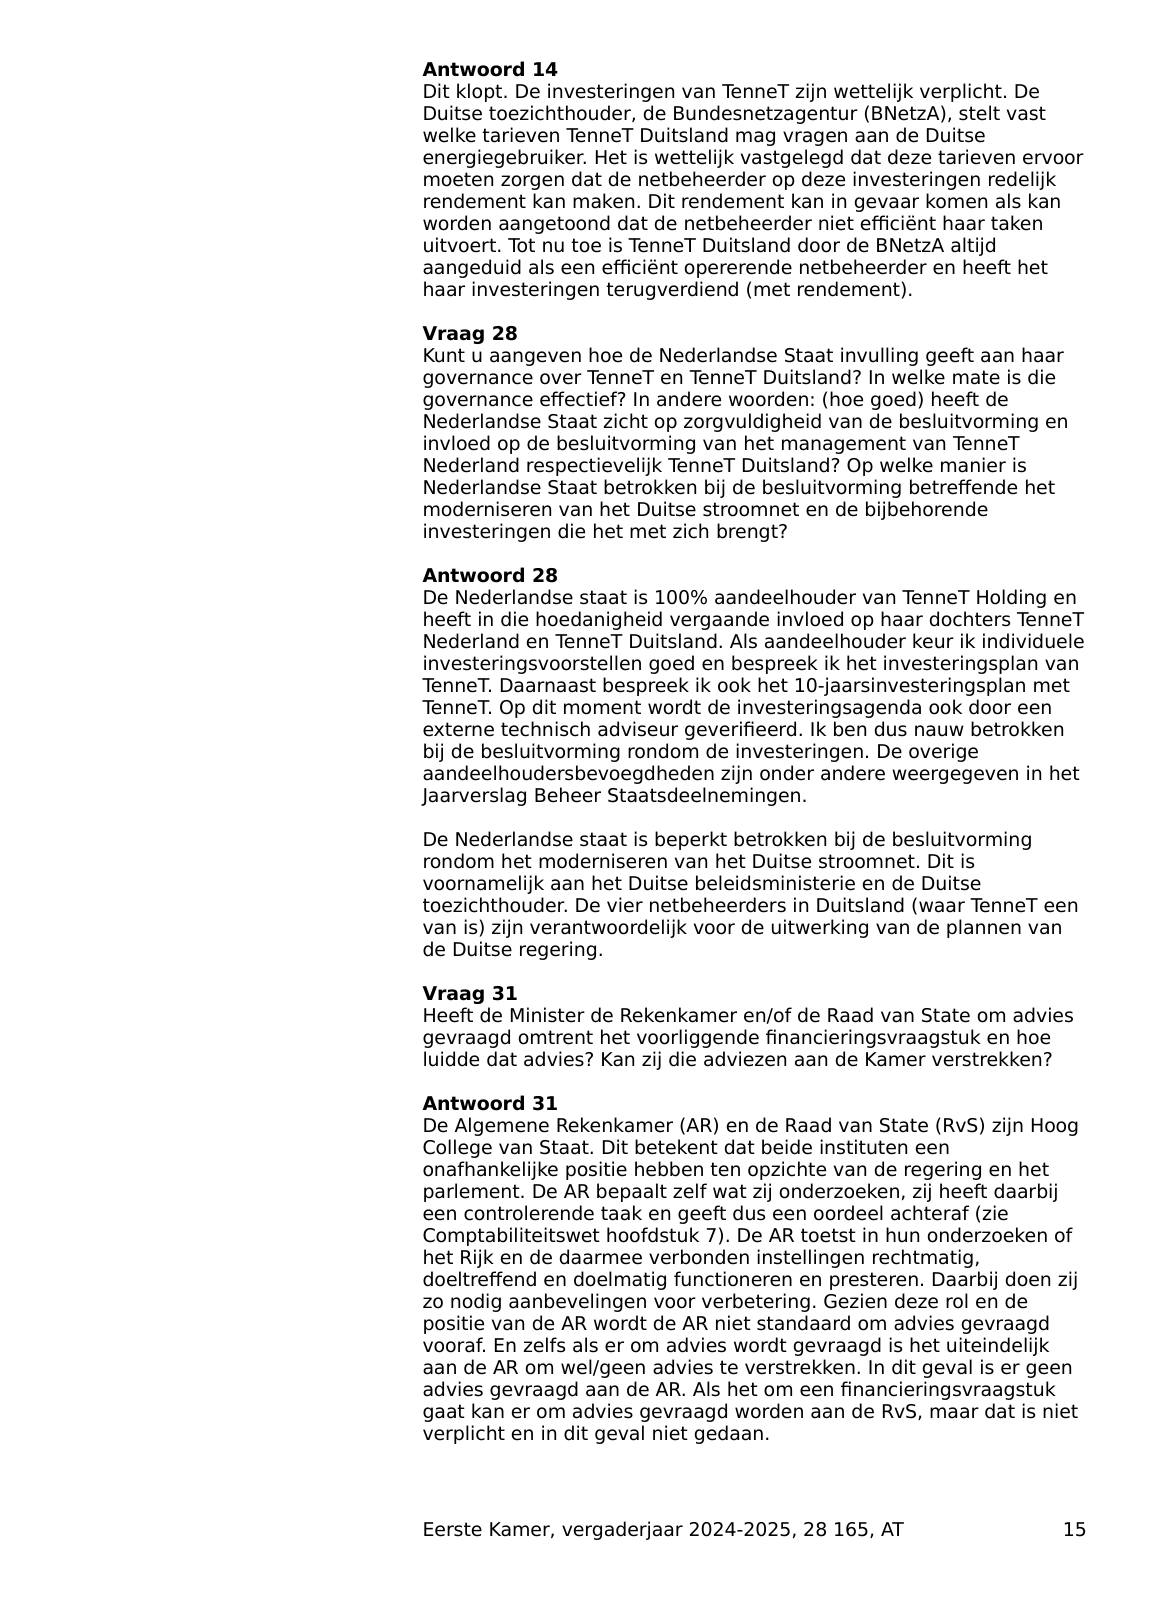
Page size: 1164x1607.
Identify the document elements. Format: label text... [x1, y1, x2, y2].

text Kunt u aangeven hoe de Nederlandse Staat invulling geeft aan haar governance over TenneT en TenneT Duitsland? In welke mate is die governance effectief? In andere woorden: (hoe goed) heeft de Nederlandse Staat zicht op zorgvuldigheid van de besluitvorming en invloed op de besluitvorming van het management van TenneT Nederland respectievelijk TenneT Duitsland? Op welke manier is Nederlandse Staat betrokken bij de besluitvorming betreffende het moderniseren van het Duitse stroomnet en de bijbehorende investeringen die het met zich brengt? [422, 345, 1087, 543]
text De Nederlandse staat is beperkt betrokken bij de besluitvorming rondom het moderniseren van het Duitse stroomnet. Dit is voornamelijk aan het Duitse beleidsministerie en de Duitse toezichthouder. De vier netbeheerders in Duitsland (waar TenneT een van is) zijn verantwoordelijk voor de uitwerking van de plannen van de Duitse regering. [422, 829, 1087, 961]
text Antwoord 31 [422, 1093, 1087, 1115]
text Antwoord 14 [422, 59, 1087, 81]
text Dit klopt. De investeringen van TenneT zijn wettelijk verplicht. De Duitse toezichthouder, de Bundesnetzagentur (BNetzA), stelt vast welke tarieven TenneT Duitsland mag vragen aan de Duitse energiegebruiker. Het is wettelijk vastgelegd dat deze tarieven ervoor moeten zorgen dat de netbeheerder op deze investeringen redelijk rendement kan maken. Dit rendement kan in gevaar komen als kan worden aangetoond dat de netbeheerder niet efficiënt haar taken uitvoert. Tot nu toe is TenneT Duitsland door de BNetzA altijd aangeduid als een efficiënt opererende netbeheerder en heeft het haar investeringen terugverdiend (met rendement). [422, 81, 1087, 301]
text Antwoord 28 [422, 565, 1087, 587]
text De Nederlandse staat is 100% aandeelhouder van TenneT Holding en heeft in die hoedanigheid vergaande invloed op haar dochters TenneT Nederland en TenneT Duitsland. Als aandeelhouder keur ik individuele investeringsvoorstellen goed en bespreek ik het investeringsplan van TenneT. Daarnaast bespreek ik ook het 10-jaarsinvesteringsplan met TenneT. Op dit moment wordt de investeringsagenda ook door een externe technisch adviseur geverifieerd. Ik ben dus nauw betrokken bij de besluitvorming rondom de investeringen. De overige aandeelhoudersbevoegdheden zijn onder andere weergegeven in het Jaarverslag Beheer Staatsdeelnemingen. [422, 587, 1087, 807]
text Heeft de Minister de Rekenkamer en/of de Raad van State om advies gevraagd omtrent het voorliggende financieringsvraagstuk en hoe luidde dat advies? Kan zij die adviezen aan de Kamer verstrekken? [422, 1005, 1087, 1071]
text Vraag 28 [422, 323, 1087, 345]
text Vraag 31 [422, 983, 1087, 1005]
text De Algemene Rekenkamer (AR) en de Raad van State (RvS) zijn Hoog College van Staat. Dit betekent dat beide instituten een onafhankelijke positie hebben ten opzichte van de regering en het parlement. De AR bepaalt zelf wat zij onderzoeken, zij heeft daarbij een controlerende taak en geeft dus een oordeel achteraf (zie Comptabiliteitswet hoofdstuk 7). De AR toetst in hun onderzoeken of het Rijk en de daarmee verbonden instellingen rechtmatig, doeltreffend en doelmatig functioneren en presteren. Daarbij doen zij zo nodig aanbevelingen voor verbetering. Gezien deze rol en de positie van de AR wordt de AR niet standaard om advies gevraagd vooraf. En zelfs als er om advies wordt gevraagd is het uiteindelijk aan de AR om wel/geen advies te verstrekken. In dit geval is er geen advies gevraagd aan de AR. Als het om een financieringsvraagstuk gaat kan er om advies gevraagd worden aan de RvS, maar dat is niet verplicht en in dit geval niet gedaan. [422, 1115, 1087, 1445]
